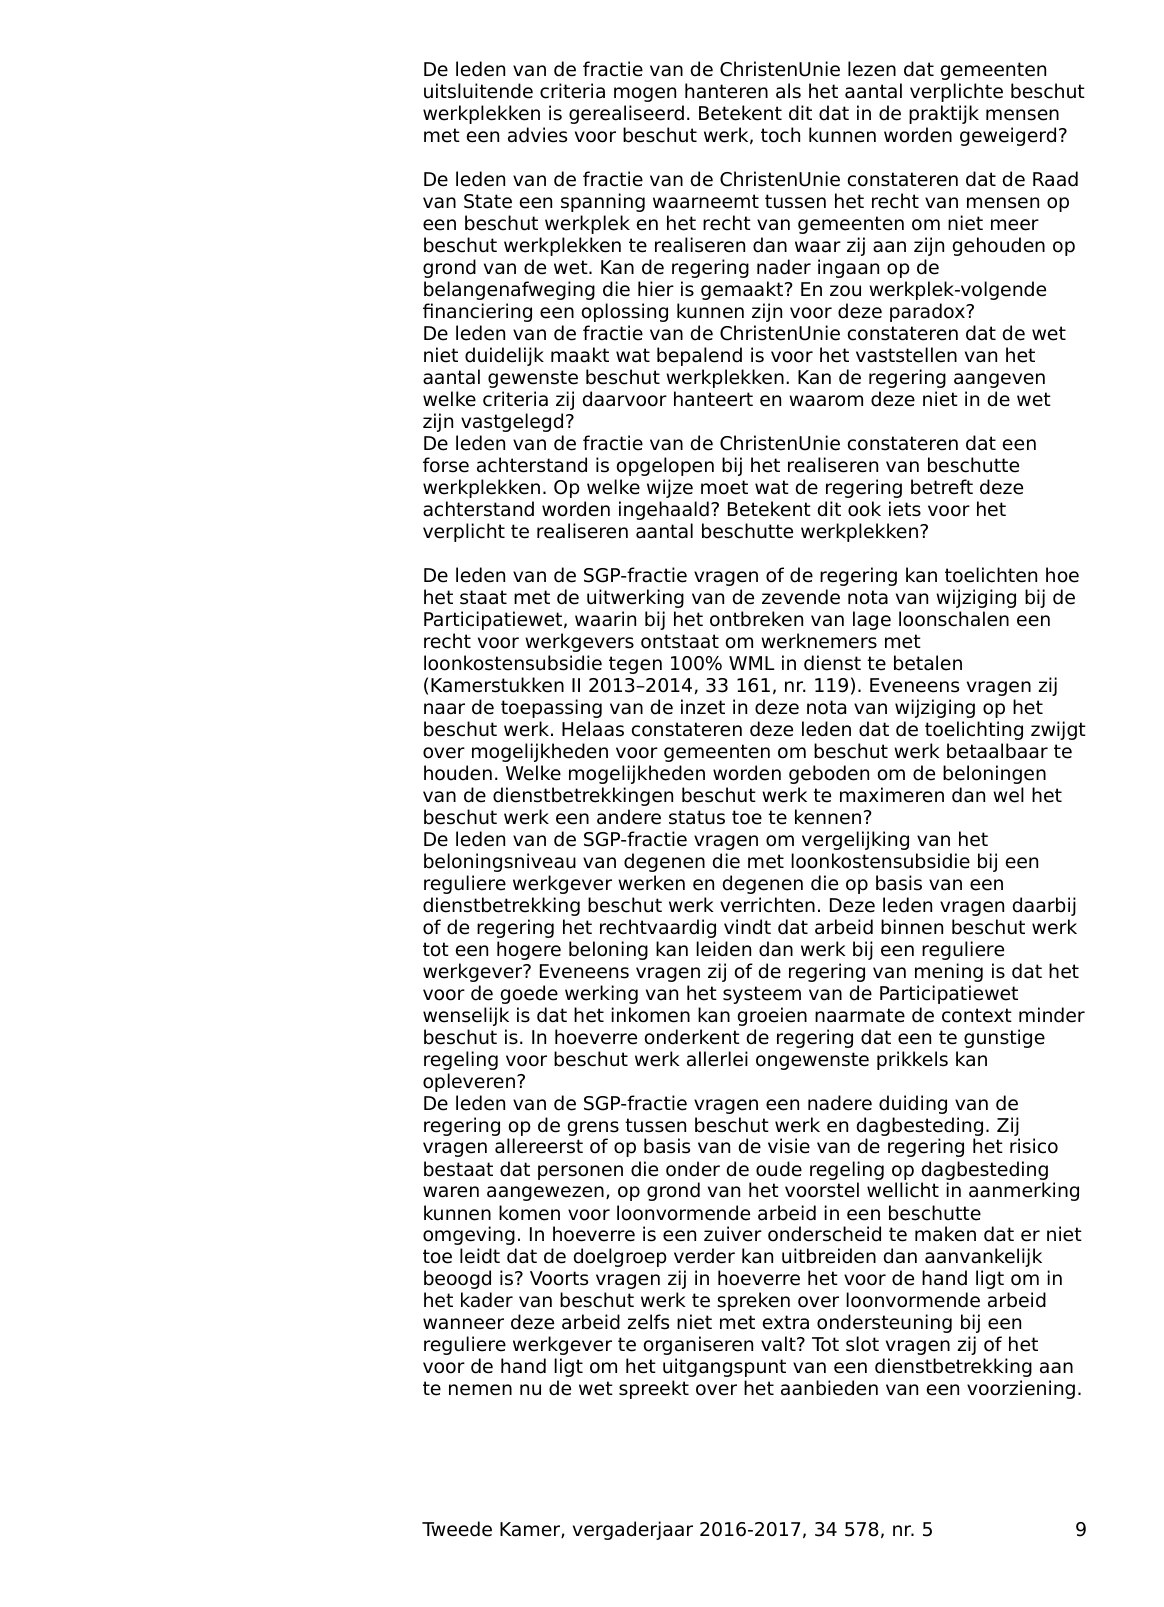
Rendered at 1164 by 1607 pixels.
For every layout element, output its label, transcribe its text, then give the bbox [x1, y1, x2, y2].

text De leden van de SGP-fractie vragen of de regering kan toelichten hoe het staat met de uitwerking van de zevende nota van wijziging bij de Participatiewet, waarin bij het ontbreken van lage loonschalen een recht voor werkgevers ontstaat om werknemers met loonkostensubsidie tegen 100% WML in dienst te betalen (Kamerstukken II 2013–2014, 33 161, nr. 119). Eveneens vragen zij naar de toepassing van de inzet in deze nota van wijziging op het beschut werk. Helaas constateren deze leden dat de toelichting zwijgt over mogelijkheden voor gemeenten om beschut werk betaalbaar te houden. Welke mogelijkheden worden geboden om de beloningen van de dienstbetrekkingen beschut werk te maximeren dan wel het beschut werk een andere status toe te kennen? [422, 565, 1087, 829]
text De leden van de SGP-fractie vragen een nadere duiding van de regering op de grens tussen beschut werk en dagbesteding. Zij vragen allereerst of op basis van de visie van de regering het risico bestaat dat personen die onder de oude regeling op dagbesteding waren aangewezen, op grond van het voorstel wellicht in aanmerking kunnen komen voor loonvormende arbeid in een beschutte omgeving. In hoeverre is een zuiver onderscheid te maken dat er niet toe leidt dat de doelgroep verder kan uitbreiden dan aanvankelijk beoogd is? Voorts vragen zij in hoeverre het voor de hand ligt om in het kader van beschut werk te spreken over loonvormende arbeid wanneer deze arbeid zelfs niet met extra ondersteuning bij een reguliere werkgever te organiseren valt? Tot slot vragen zij of het voor de hand ligt om het uitgangspunt van een dienstbetrekking aan te nemen nu de wet spreekt over het aanbieden van een voorziening. [422, 1092, 1087, 1400]
text De leden van de fractie van de ChristenUnie constateren dat de Raad van State een spanning waarneemt tussen het recht van mensen op een beschut werkplek en het recht van gemeenten om niet meer beschut werkplekken te realiseren dan waar zij aan zijn gehouden op grond van de wet. Kan de regering nader ingaan op de belangenafweging die hier is gemaakt? En zou werkplek-volgende financiering een oplossing kunnen zijn voor deze paradox? [422, 169, 1087, 323]
text De leden van de SGP-fractie vragen om vergelijking van het beloningsniveau van degenen die met loonkostensubsidie bij een reguliere werkgever werken en degenen die op basis van een dienstbetrekking beschut werk verrichten. Deze leden vragen daarbij of de regering het rechtvaardig vindt dat arbeid binnen beschut werk tot een hogere beloning kan leiden dan werk bij een reguliere werkgever? Eveneens vragen zij of de regering van mening is dat het voor de goede werking van het systeem van de Participatiewet wenselijk is dat het inkomen kan groeien naarmate de context minder beschut is. In hoeverre onderkent de regering dat een te gunstige regeling voor beschut werk allerlei ongewenste prikkels kan opleveren? [422, 829, 1087, 1092]
text De leden van de fractie van de ChristenUnie constateren dat een forse achterstand is opgelopen bij het realiseren van beschutte werkplekken. Op welke wijze moet wat de regering betreft deze achterstand worden ingehaald? Betekent dit ook iets voor het verplicht te realiseren aantal beschutte werkplekken? [422, 433, 1087, 543]
text De leden van de fractie van de ChristenUnie lezen dat gemeenten uitsluitende criteria mogen hanteren als het aantal verplichte beschut werkplekken is gerealiseerd. Betekent dit dat in de praktijk mensen met een advies voor beschut werk, toch kunnen worden geweigerd? [422, 59, 1087, 147]
text De leden van de fractie van de ChristenUnie constateren dat de wet niet duidelijk maakt wat bepalend is voor het vaststellen van het aantal gewenste beschut werkplekken. Kan de regering aangeven welke criteria zij daarvoor hanteert en waarom deze niet in de wet zijn vastgelegd? [422, 323, 1087, 433]
